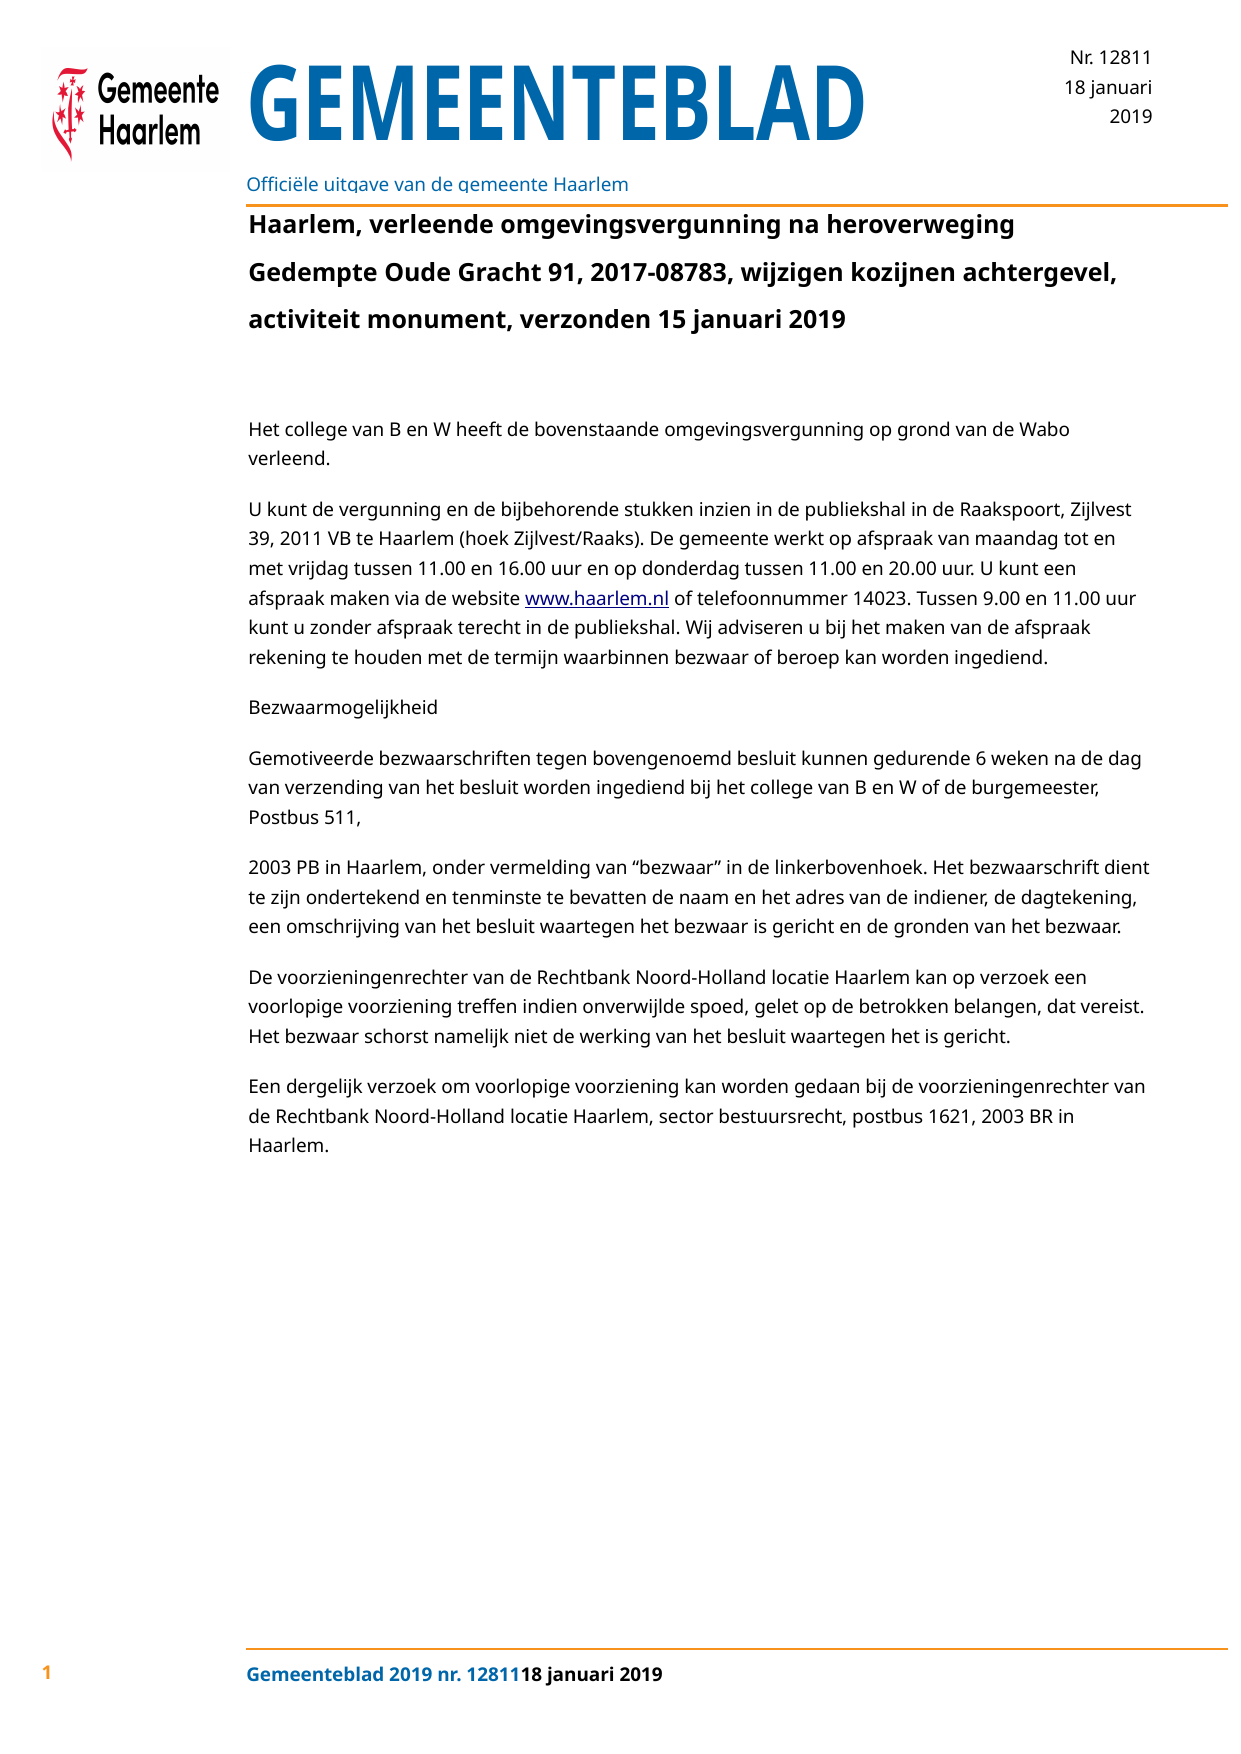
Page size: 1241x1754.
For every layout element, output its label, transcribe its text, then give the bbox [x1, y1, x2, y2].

text Gemotiveerde bezwaarschriften tegen bovengenoemd besluit kunnen gedurende 6 weken na de dag van verzending van het besluit worden ingediend bij het college van B en W of de burgemeester, Postbus 511, [248, 745, 1152, 829]
text Een dergelijk verzoek om voorlopige voorziening kan worden gedaan bij de voorzieningenrechter van de Rechtbank Noord-Holland locatie Haarlem, sector bestuursrecht, postbus 1621, 2003 BR in Haarlem. [248, 1073, 1152, 1158]
text Het college van B en W heeft de bovenstaande omgevingsvergunning op grond van de Wabo verleend. [248, 416, 1152, 471]
text De voorzieningenrechter van de Rechtbank Noord-Holland locatie Haarlem kan op verzoek een voorlopige voorziening treffen indien onverwijlde spoed, gelet op de betrokken belangen, dat vereist. Het bezwaar schorst namelijk niet de werking van het besluit waartegen het is gericht. [248, 964, 1152, 1049]
picture [41, 47, 231, 172]
text U kunt de vergunning en de bijbehorende stukken inzien in de publiekshal in de Raakspoort, Zijlvest 39, 2011 VB te Haarlem (hoek Zijlvest/Raaks). De gemeente werkt op afspraak van maandag tot en met vrijdag tussen 11.00 en 16.00 uur en op donderdag tussen 11.00 en 20.00 uur. U kunt een afspraak maken via de website www.haarlem.nl of telefoonnummer 14023. Tussen 9.00 en 11.00 uur kunt u zonder afspraak terecht in de publiekshal. Wij adviseren u bij het maken van de afspraak rekening te houden met de termijn waarbinnen bezwaar of beroep kan worden ingediend. [248, 496, 1152, 669]
text Bezwaarmogelijkheid [248, 694, 1152, 720]
text 2003 PB in Haarlem, onder vermelding van “bezwaar” in de linkerbovenhoek. Het bezwaarschrift dient te zijn ondertekend en tenminste te bevatten de naam en het adres van de indiener, de dagtekening, een omschrijving van het besluit waartegen het bezwaar is gericht en de gronden van het bezwaar. [248, 854, 1152, 939]
text Haarlem, verleende omgevingsvergunning na heroverweging Gedempte Oude Gracht 91, 2017-08783, wijzigen kozijnen achtergevel, activiteit monument, verzonden 15 januari 2019 [248, 207, 1152, 336]
